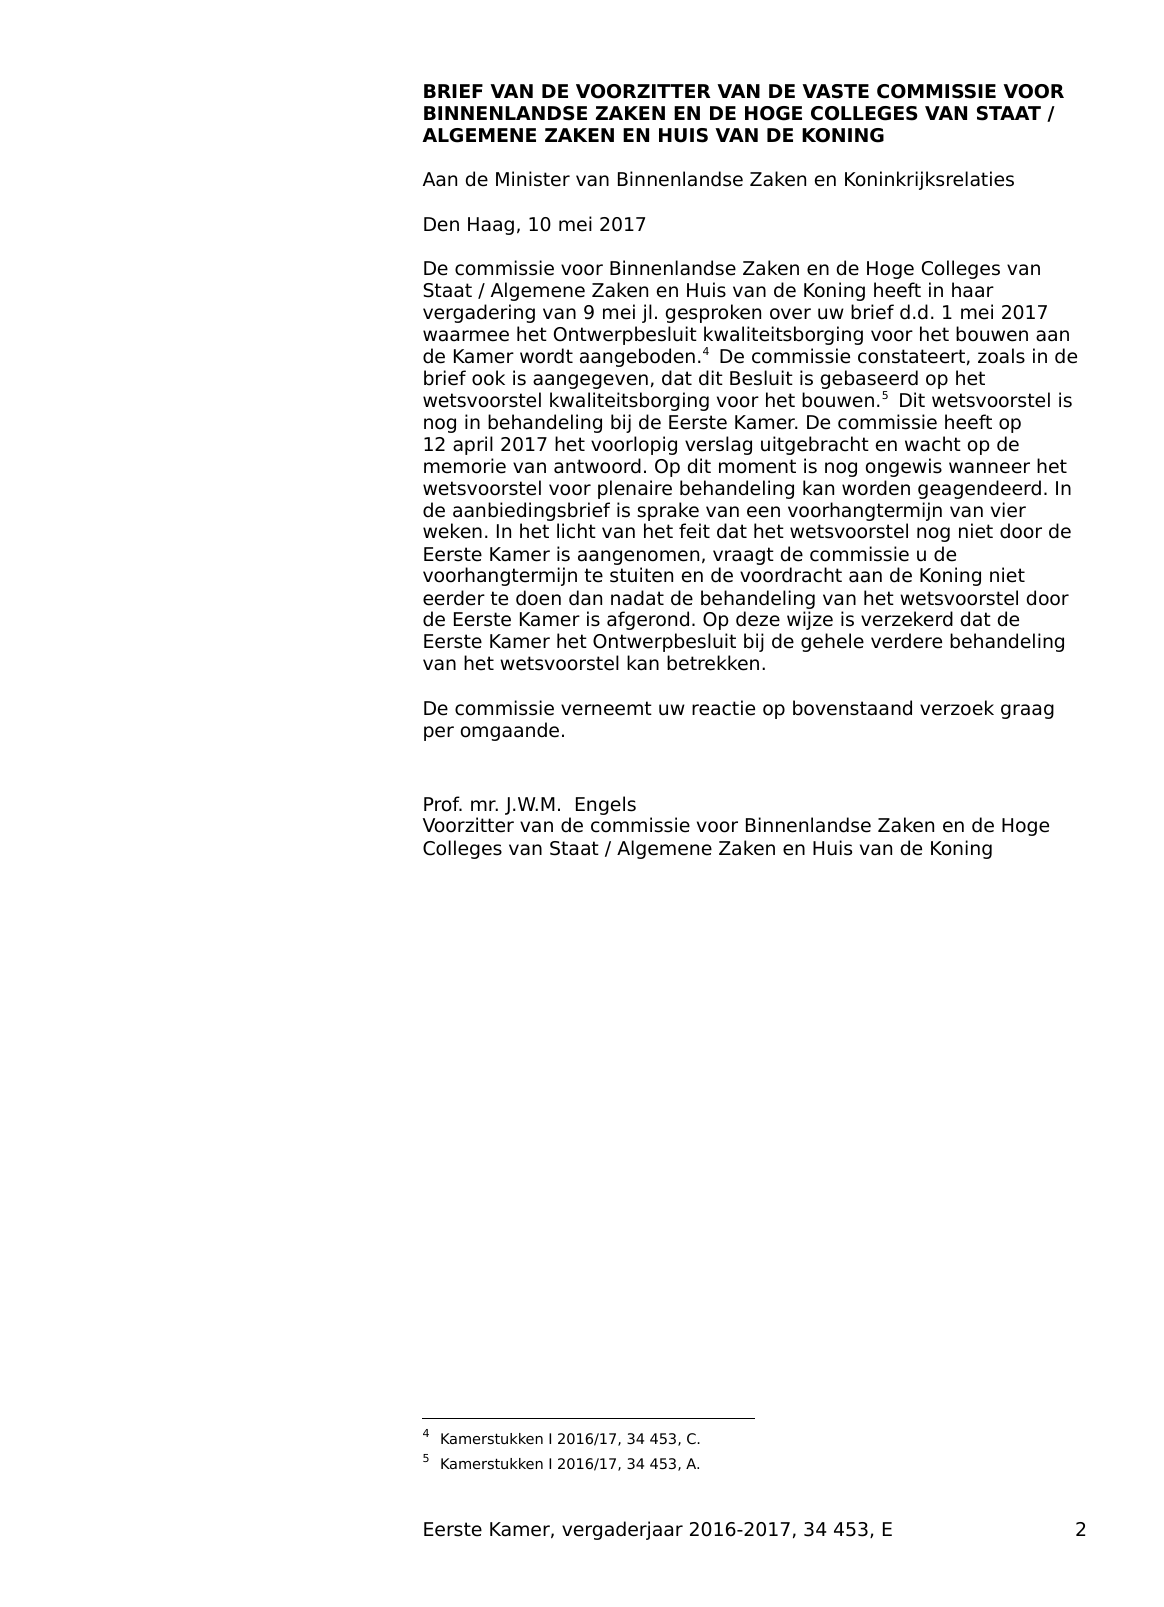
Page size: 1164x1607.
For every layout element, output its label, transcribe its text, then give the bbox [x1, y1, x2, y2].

subtitle BRIEF VAN DE VOORZITTER VAN DE VASTE COMMISSIE VOOR BINNENLANDSE ZAKEN EN DE HOGE COLLEGES VAN STAAT / ALGEMENE ZAKEN EN HUIS VAN DE KONING [422, 81, 1087, 147]
text Kamerstukken I 2016/17, 34 453, A. [422, 1452, 1087, 1474]
text Aan de Minister van Binnenlandse Zaken en Koninkrijksrelaties [422, 169, 1087, 191]
text Den Haag, 10 mei 2017 [422, 213, 1087, 236]
text De commissie voor Binnenlandse Zaken en de Hoge Colleges van Staat / Algemene Zaken en Huis van de Koning heeft in haar vergadering van 9 mei jl. gesproken over uw brief d.d. 1 mei 2017 waarmee het Ontwerpbesluit kwaliteitsborging voor het bouwen aan de Kamer wordt aangeboden. De commissie constateert, zoals in de brief ook is aangegeven, dat dit Besluit is gebaseerd op het wetsvoorstel kwaliteitsborging voor het bouwen. Dit wetsvoorstel is nog in behandeling bij de Eerste Kamer. De commissie heeft op 12 april 2017 het voorlopig verslag uitgebracht en wacht op de memorie van antwoord. Op dit moment is nog ongewis wanneer het wetsvoorstel voor plenaire behandeling kan worden geagendeerd. In de aanbiedingsbrief is sprake van een voorhangtermijn van vier weken. In het licht van het feit dat het wetsvoorstel nog niet door de Eerste Kamer is aangenomen, vraagt de commissie u de voorhangtermijn te stuiten en de voordracht aan de Koning niet eerder te doen dan nadat de behandeling van het wetsvoorstel door de Eerste Kamer is afgerond. Op deze wijze is verzekerd dat de Eerste Kamer het Ontwerpbesluit bij de gehele verdere behandeling van het wetsvoorstel kan betrekken. [422, 258, 1087, 675]
text Kamerstukken I 2016/17, 34 453, C. [422, 1427, 1087, 1449]
text Prof. mr. J.W.M. Engels Voorzitter van de commissie voor Binnenlandse Zaken en de Hoge Colleges van Staat / Algemene Zaken en Huis van de Koning [422, 771, 1087, 859]
text De commissie verneemt uw reactie op bovenstaand verzoek graag per omgaande. [422, 697, 1087, 741]
